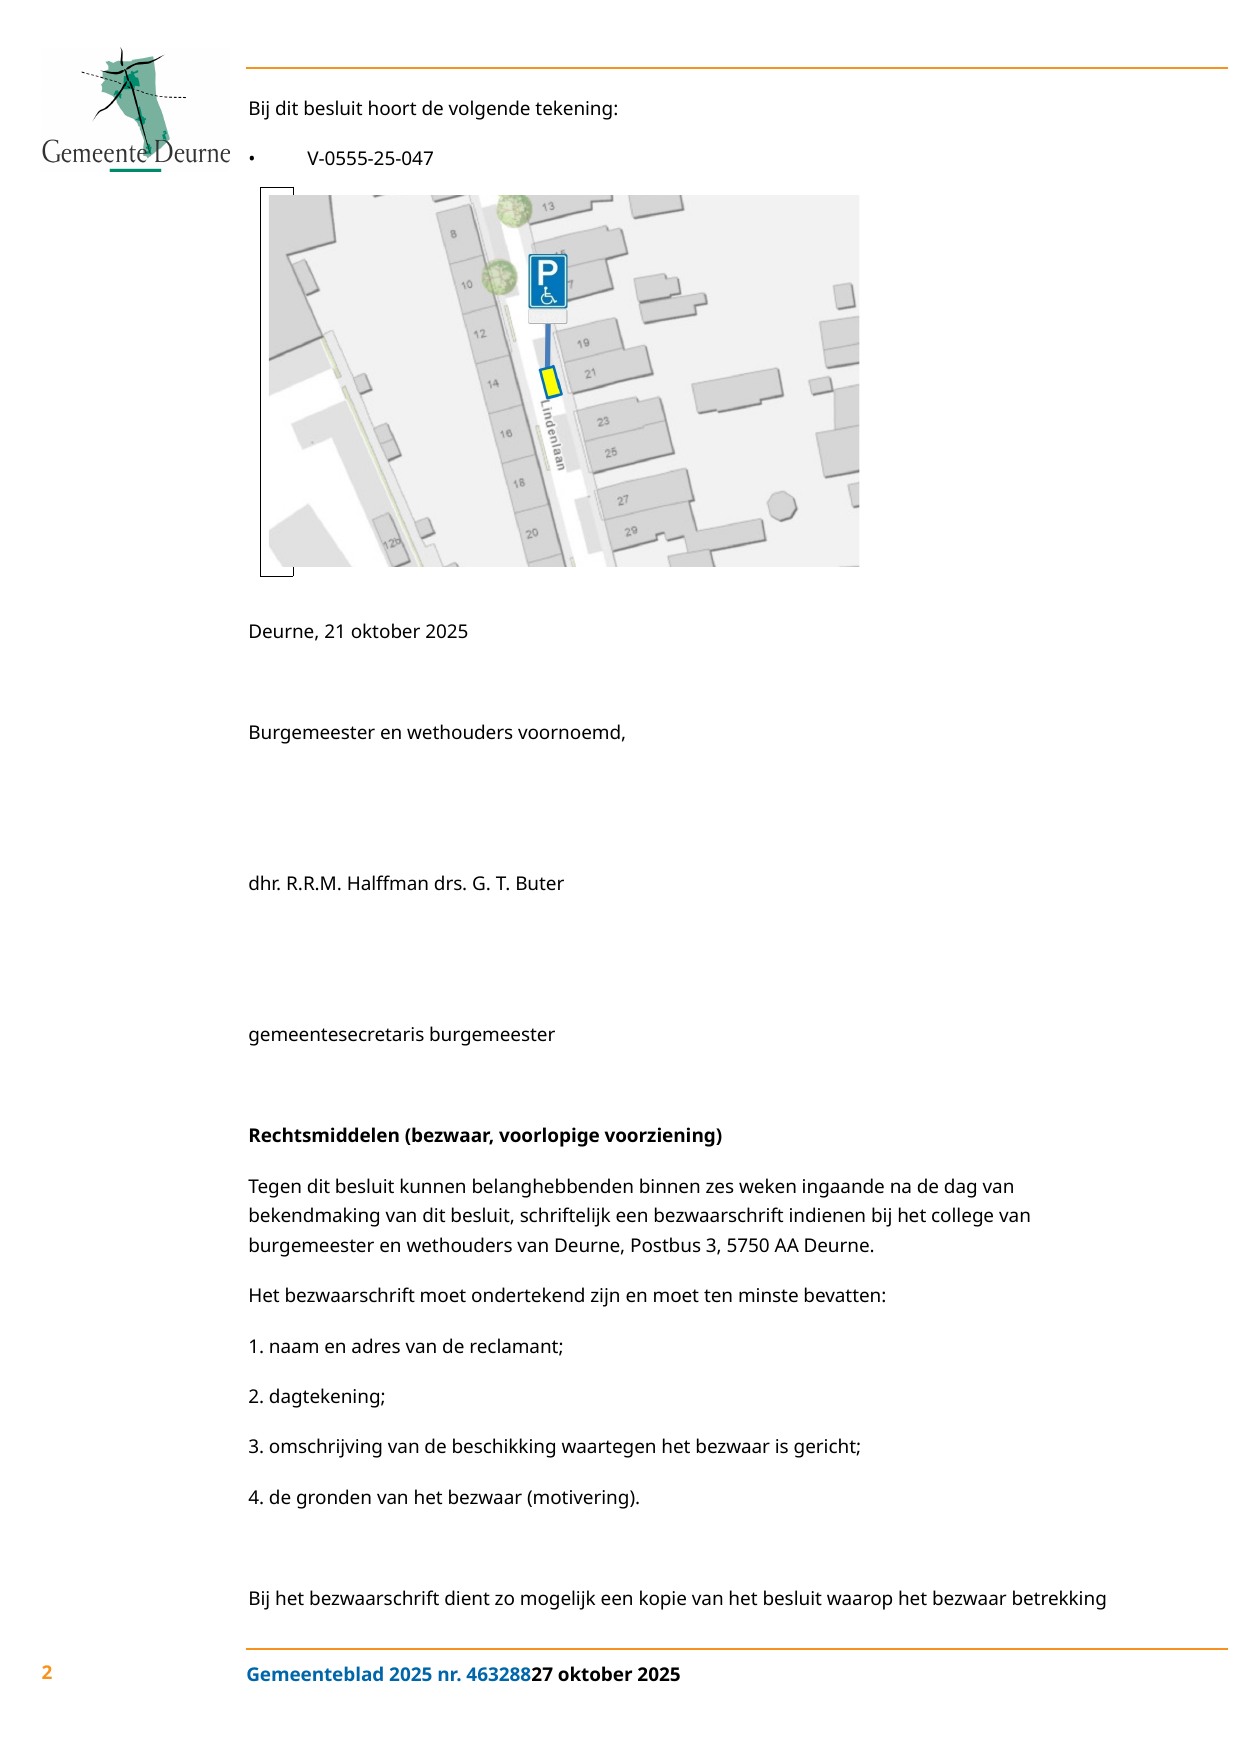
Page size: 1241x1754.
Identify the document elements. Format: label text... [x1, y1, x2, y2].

text Burgemeester en wethouders voornoemd, [248, 719, 1152, 745]
text 2. dagtekening; [248, 1383, 1152, 1409]
text 1. naam en adres van de reclamant; [248, 1333, 1152, 1358]
text 3. omschrijving van de beschikking waartegen het bezwaar is gericht; [248, 1434, 1152, 1459]
text Bij het bezwaarschrift dient zo mogelijk een kopie van het besluit waarop het bezwaar betrekking [248, 1585, 1152, 1611]
text Bij dit besluit hoort de volgende tekening: [248, 95, 1152, 121]
text Deurne, 21 oktober 2025 [248, 618, 1152, 644]
text Rechtsmiddelen (bezwaar, voorlopige voorziening) [248, 1122, 1152, 1148]
picture [268, 195, 860, 567]
text 4. de gronden van het bezwaar (motivering). [248, 1484, 1152, 1510]
text dhr. R.R.M. Halffman drs. G. T. Buter [248, 870, 1152, 896]
picture [41, 47, 231, 172]
text Tegen dit besluit kunnen belanghebbenden binnen zes weken ingaande na de dag van bekendmaking van dit besluit, schriftelijk een bezwaarschrift indienen bij het college van burgemeester en wethouders van Deurne, Postbus 3, 5750 AA Deurne. [248, 1173, 1152, 1258]
text gemeentesecretaris burgemeester [248, 1022, 1152, 1047]
text Het bezwaarschrift moet ondertekend zijn en moet ten minste bevatten: [248, 1282, 1152, 1308]
list V-0555-25-047 [248, 145, 1152, 171]
